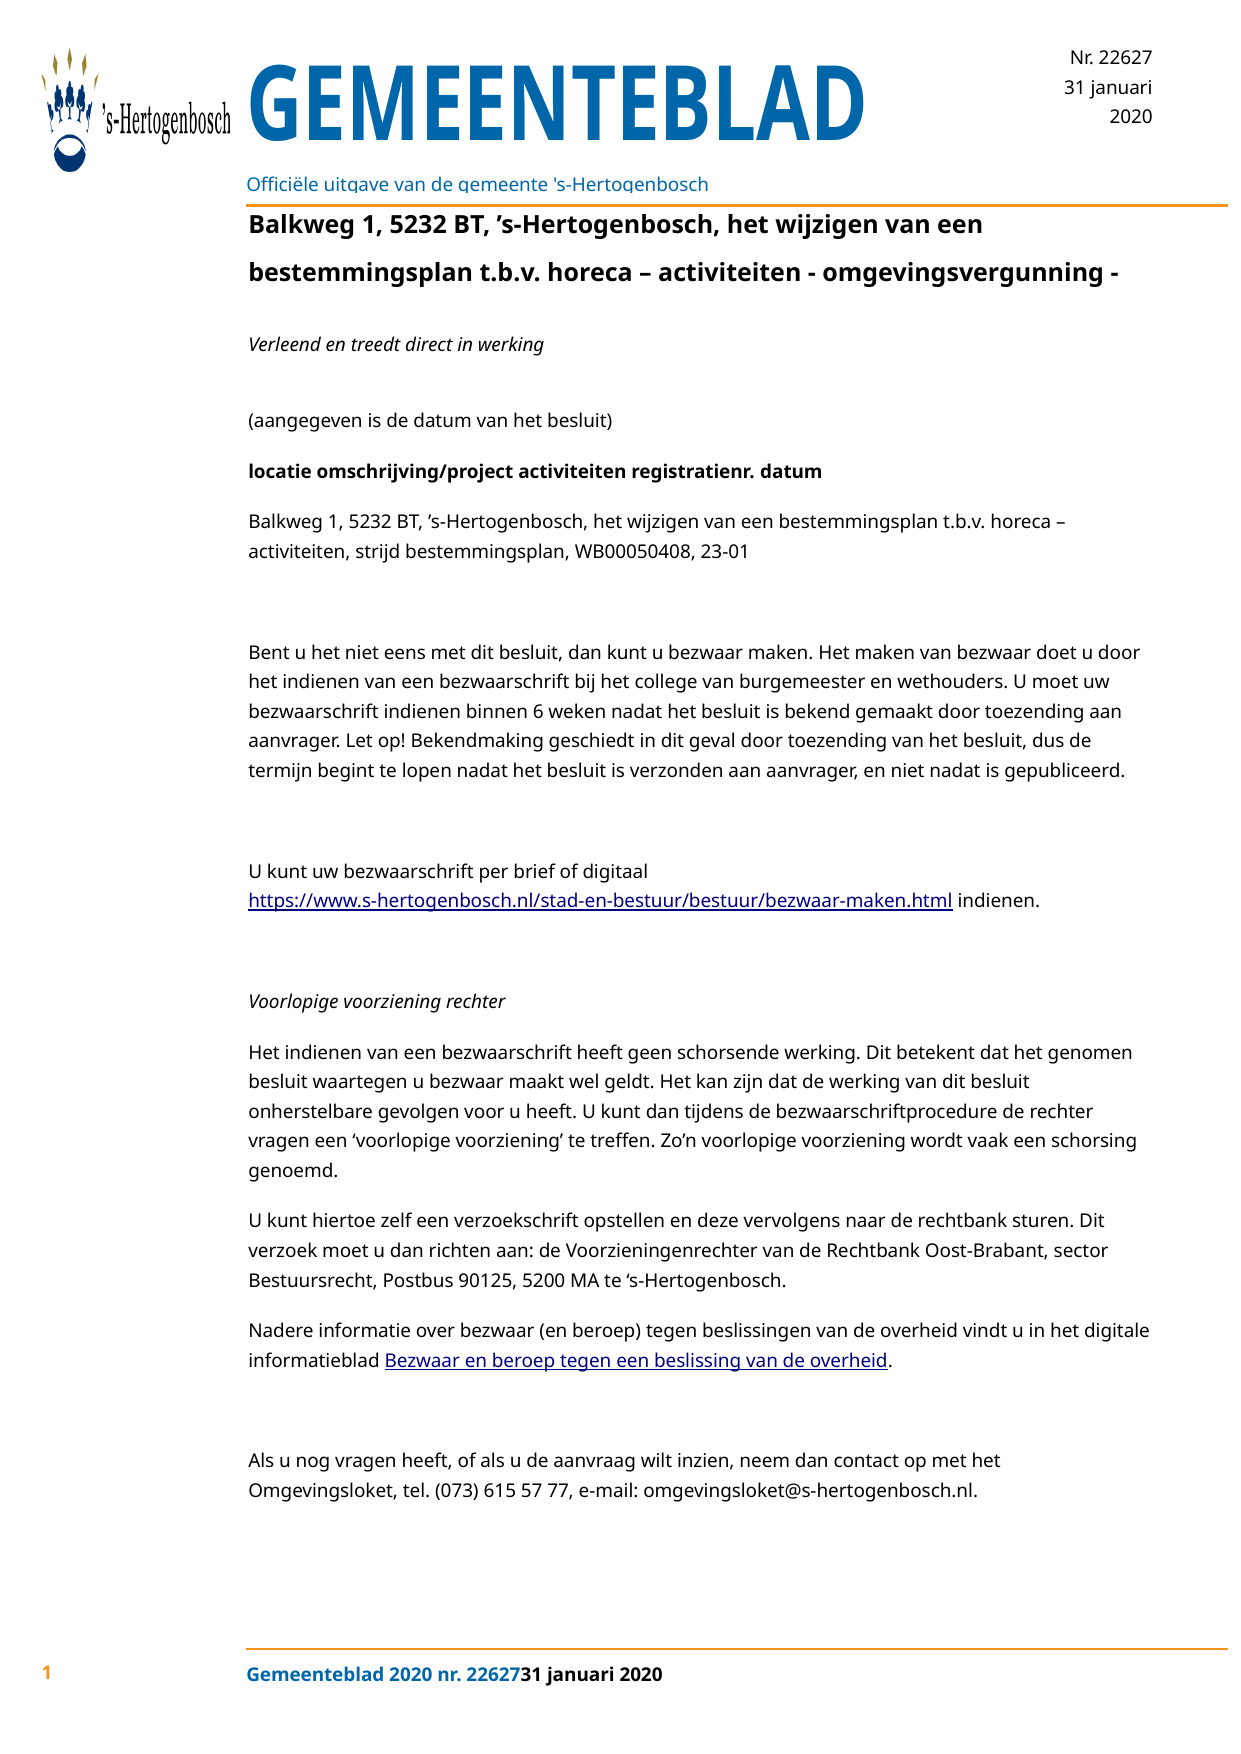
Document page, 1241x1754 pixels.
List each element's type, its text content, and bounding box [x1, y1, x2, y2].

text Verleend en treedt direct in werking [248, 331, 1152, 357]
text (aangegeven is de datum van het besluit) [248, 408, 1152, 433]
text locatie omschrijving/project activiteiten registratienr. datum [248, 458, 1152, 484]
text U kunt hiertoe zelf een verzoekschrift opstellen en deze vervolgens naar de rechtbank sturen. Dit verzoek moet u dan richten aan: de Voorzieningenrechter van de Rechtbank Oost-Brabant, sector Bestuursrecht, Postbus 90125, 5200 MA te ‘s-Hertogenbosch. [248, 1208, 1152, 1292]
text Voorlopige voorziening rechter [248, 988, 1152, 1014]
text Het indienen van een bezwaarschrift heeft geen schorsende werking. Dit betekent dat het genomen besluit waartegen u bezwaar maakt wel geldt. Het kan zijn dat de werking van dit besluit onherstelbare gevolgen voor u heeft. U kunt dan tijdens de bezwaarschriftprocedure de rechter vragen een ‘voorlopige voorziening’ te treffen. Zo’n voorlopige voorziening wordt vaak een schorsing genoemd. [248, 1039, 1152, 1183]
text Nadere informatie over bezwaar (en beroep) tegen beslissingen van de overheid vindt u in het digitale informatieblad Bezwaar en beroep tegen een beslissing van de overheid. [248, 1317, 1152, 1372]
text Bent u het niet eens met dit besluit, dan kunt u bezwaar maken. Het maken van bezwaar doet u door het indienen van een bezwaarschrift bij het college van burgemeester en wethouders. U moet uw bezwaarschrift indienen binnen 6 weken nadat het besluit is bekend gemaakt door toezending aan aanvrager. Let op! Bekendmaking geschiedt in dit geval door toezending van het besluit, dus de termijn begint te lopen nadat het besluit is verzonden aan aanvrager, en niet nadat is gepubliceerd. [248, 639, 1152, 783]
text Als u nog vragen heeft, of als u de aanvraag wilt inzien, neem dan contact op met het Omgevingsloket, tel. (073) 615 57 77, e-mail: omgevingsloket@s-hertogenbosch.nl. [248, 1448, 1152, 1503]
text U kunt uw bezwaarschrift per brief of digitaal https://www.s-hertogenbosch.nl/stad-en-bestuur/bestuur/bezwaar-maken.html indienen. [248, 858, 1152, 913]
picture [41, 47, 231, 172]
text Balkweg 1, 5232 BT, ’s-Hertogenbosch, het wijzigen van een bestemmingsplan t.b.v. horeca – activiteiten - omgevingsvergunning - [248, 207, 1152, 288]
text Balkweg 1, 5232 BT, ’s-Hertogenbosch, het wijzigen van een bestemmingsplan t.b.v. horeca – activiteiten, strijd bestemmingsplan, WB00050408, 23-01 [248, 508, 1152, 564]
